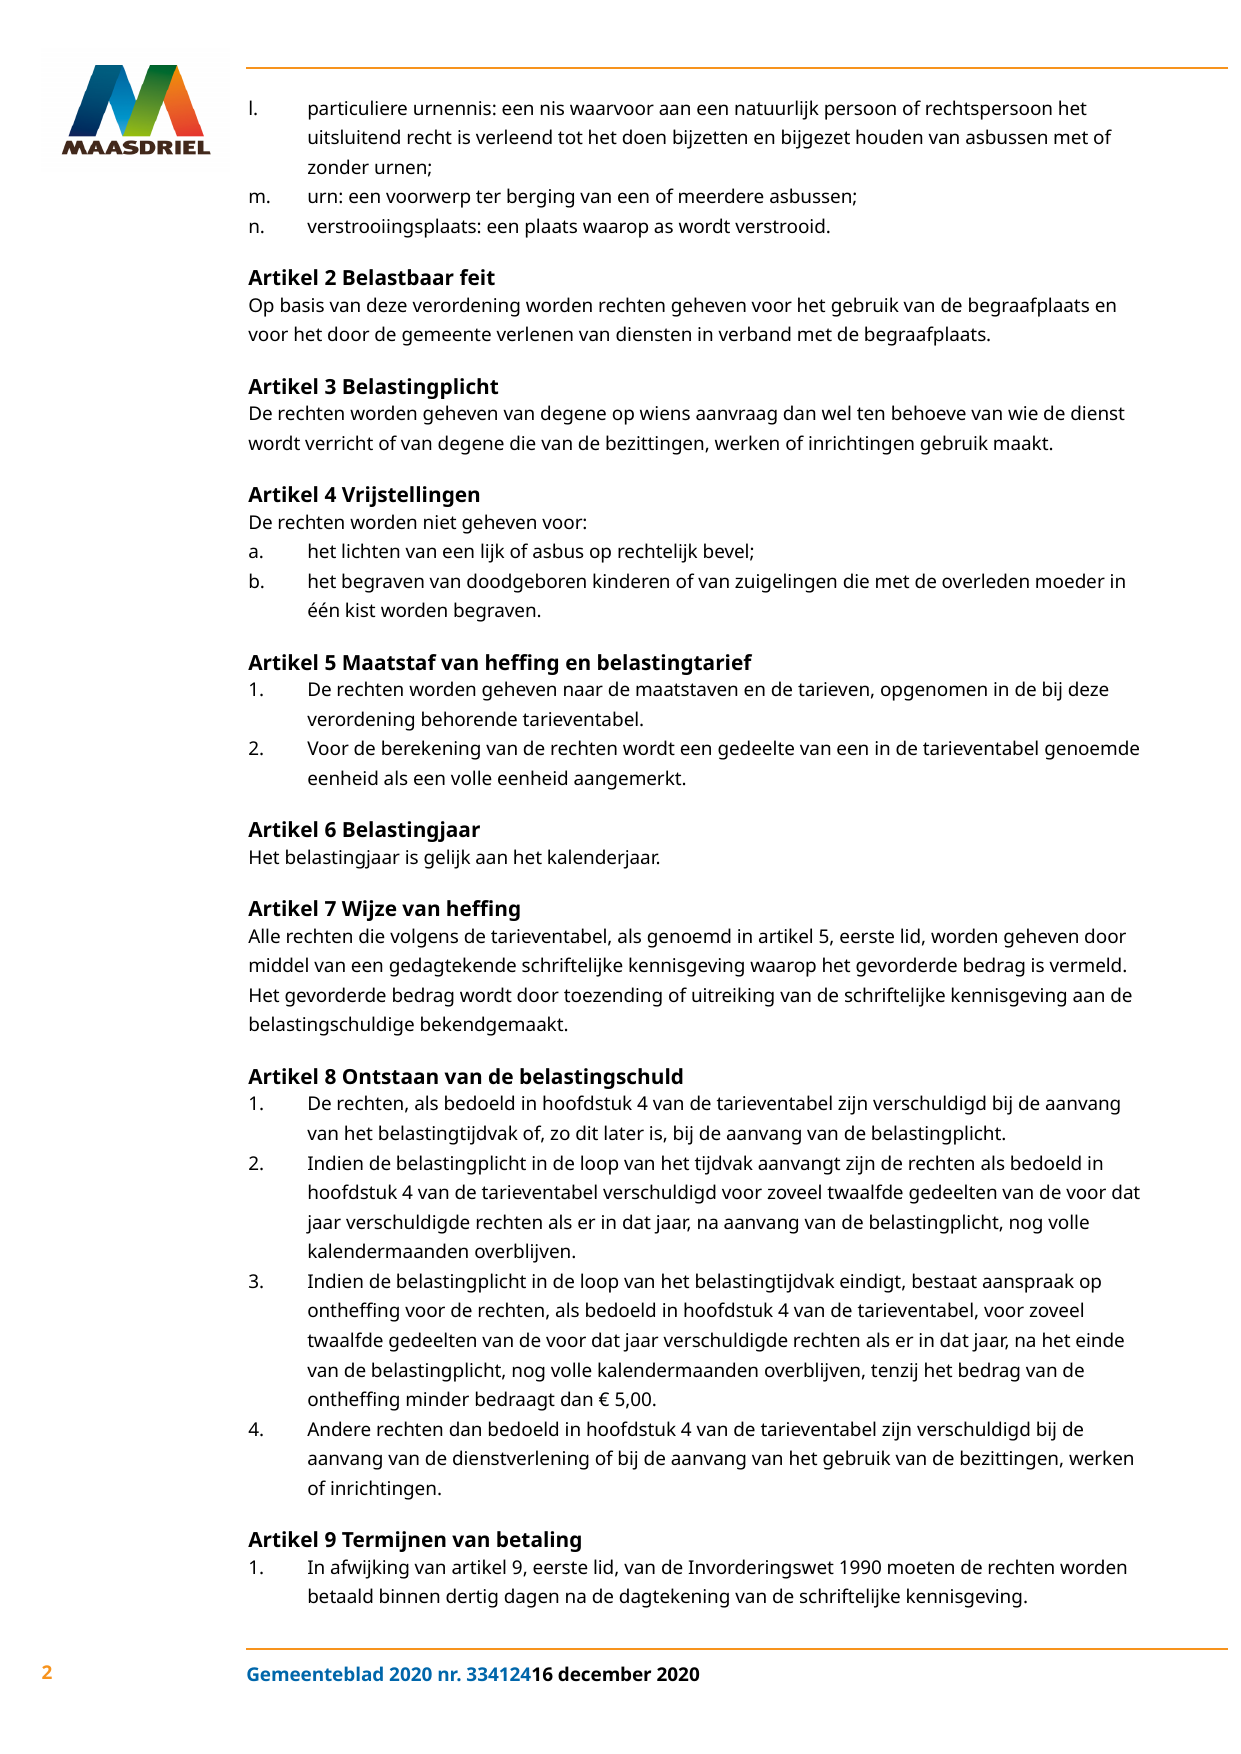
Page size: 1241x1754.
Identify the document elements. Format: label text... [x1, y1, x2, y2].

text Artikel 5 Maatstaf van heffing en belastingtarief [248, 648, 1152, 676]
text Artikel 8 Ontstaan van de belastingschuld [248, 1062, 1152, 1091]
text Artikel 6 Belastingjaar [248, 816, 1152, 844]
text Het belastingjaar is gelijk aan het kalenderjaar. [248, 844, 1152, 870]
text Artikel 9 Termijnen van betaling [248, 1526, 1152, 1554]
list verstrooiingsplaats: een plaats waarop as wordt verstrooid. [248, 213, 1152, 239]
text Op basis van deze verordening worden rechten geheven voor het gebruik van de begraafplaats en voor het door de gemeente verlenen van diensten in verband met de begraafplaats. [248, 292, 1152, 347]
list De rechten worden geheven naar de maatstaven en de tarieven, opgenomen in de bij deze verordening behorende tarieventabel. [248, 676, 1152, 732]
list Indien de belastingplicht in de loop van het belastingtijdvak eindigt, bestaat aanspraak op ontheffing voor de rechten, als bedoeld in hoofdstuk 4 van de tarieventabel, voor zoveel twaalfde gedeelten van de voor dat jaar verschuldigde rechten als er in dat jaar, na het einde van de belastingplicht, nog volle kalendermaanden overblijven, tenzij het bedrag van de ontheffing minder bedraagt dan € 5,00. [248, 1268, 1152, 1412]
list het begraven van doodgeboren kinderen of van zuigelingen die met de overleden moeder in één kist worden begraven. [248, 568, 1152, 623]
text Artikel 2 Belastbaar feit [248, 263, 1152, 292]
text Artikel 7 Wijze van heffing [248, 894, 1152, 923]
text De rechten worden niet geheven voor: [248, 509, 1152, 534]
list Indien de belastingplicht in de loop van het tijdvak aanvangt zijn de rechten als bedoeld in hoofdstuk 4 van de tarieventabel verschuldigd voor zoveel twaalfde gedeelten van de voor dat jaar verschuldigde rechten als er in dat jaar, na aanvang van de belastingplicht, nog volle kalendermaanden overblijven. [248, 1150, 1152, 1264]
list Andere rechten dan bedoeld in hoofdstuk 4 van de tarieventabel zijn verschuldigd bij de aanvang van de dienstverlening of bij de aanvang van het gebruik van de bezittingen, werken of inrichtingen. [248, 1416, 1152, 1501]
list Voor de berekening van de rechten wordt een gedeelte van een in de tarieventabel genoemde eenheid als een volle eenheid aangemerkt. [248, 736, 1152, 791]
list In afwijking van artikel 9, eerste lid, van de Invorderingswet 1990 moeten de rechten worden betaald binnen dertig dagen na de dagtekening van de schriftelijke kennisgeving. [248, 1554, 1152, 1609]
text De rechten worden geheven van degene op wiens aanvraag dan wel ten behoeve van wie de dienst wordt verricht of van degene die van de bezittingen, werken of inrichtingen gebruik maakt. [248, 400, 1152, 456]
text Artikel 3 Belastingplicht [248, 372, 1152, 400]
list De rechten, als bedoeld in hoofdstuk 4 van de tarieventabel zijn verschuldigd bij de aanvang van het belastingtijdvak of, zo dit later is, bij de aanvang van de belastingplicht. [248, 1091, 1152, 1146]
text Artikel 4 Vrijstellingen [248, 480, 1152, 509]
text Alle rechten die volgens de tarieventabel, als genoemd in artikel 5, eerste lid, worden geheven door middel van een gedagtekende schriftelijke kennisgeving waarop het gevorderde bedrag is vermeld. Het gevorderde bedrag wordt door toezending of uitreiking van de schriftelijke kennisgeving aan de belastingschuldige bekendgemaakt. [248, 923, 1152, 1037]
picture [41, 47, 231, 172]
list urn: een voorwerp ter berging van een of meerdere asbussen; [248, 183, 1152, 209]
list het lichten van een lijk of asbus op rechtelijk bevel; [248, 538, 1152, 564]
list particuliere urnennis: een nis waarvoor aan een natuurlijk persoon of rechtspersoon het uitsluitend recht is verleend tot het doen bijzetten en bijgezet houden van asbussen met of zonder urnen; [248, 95, 1152, 180]
